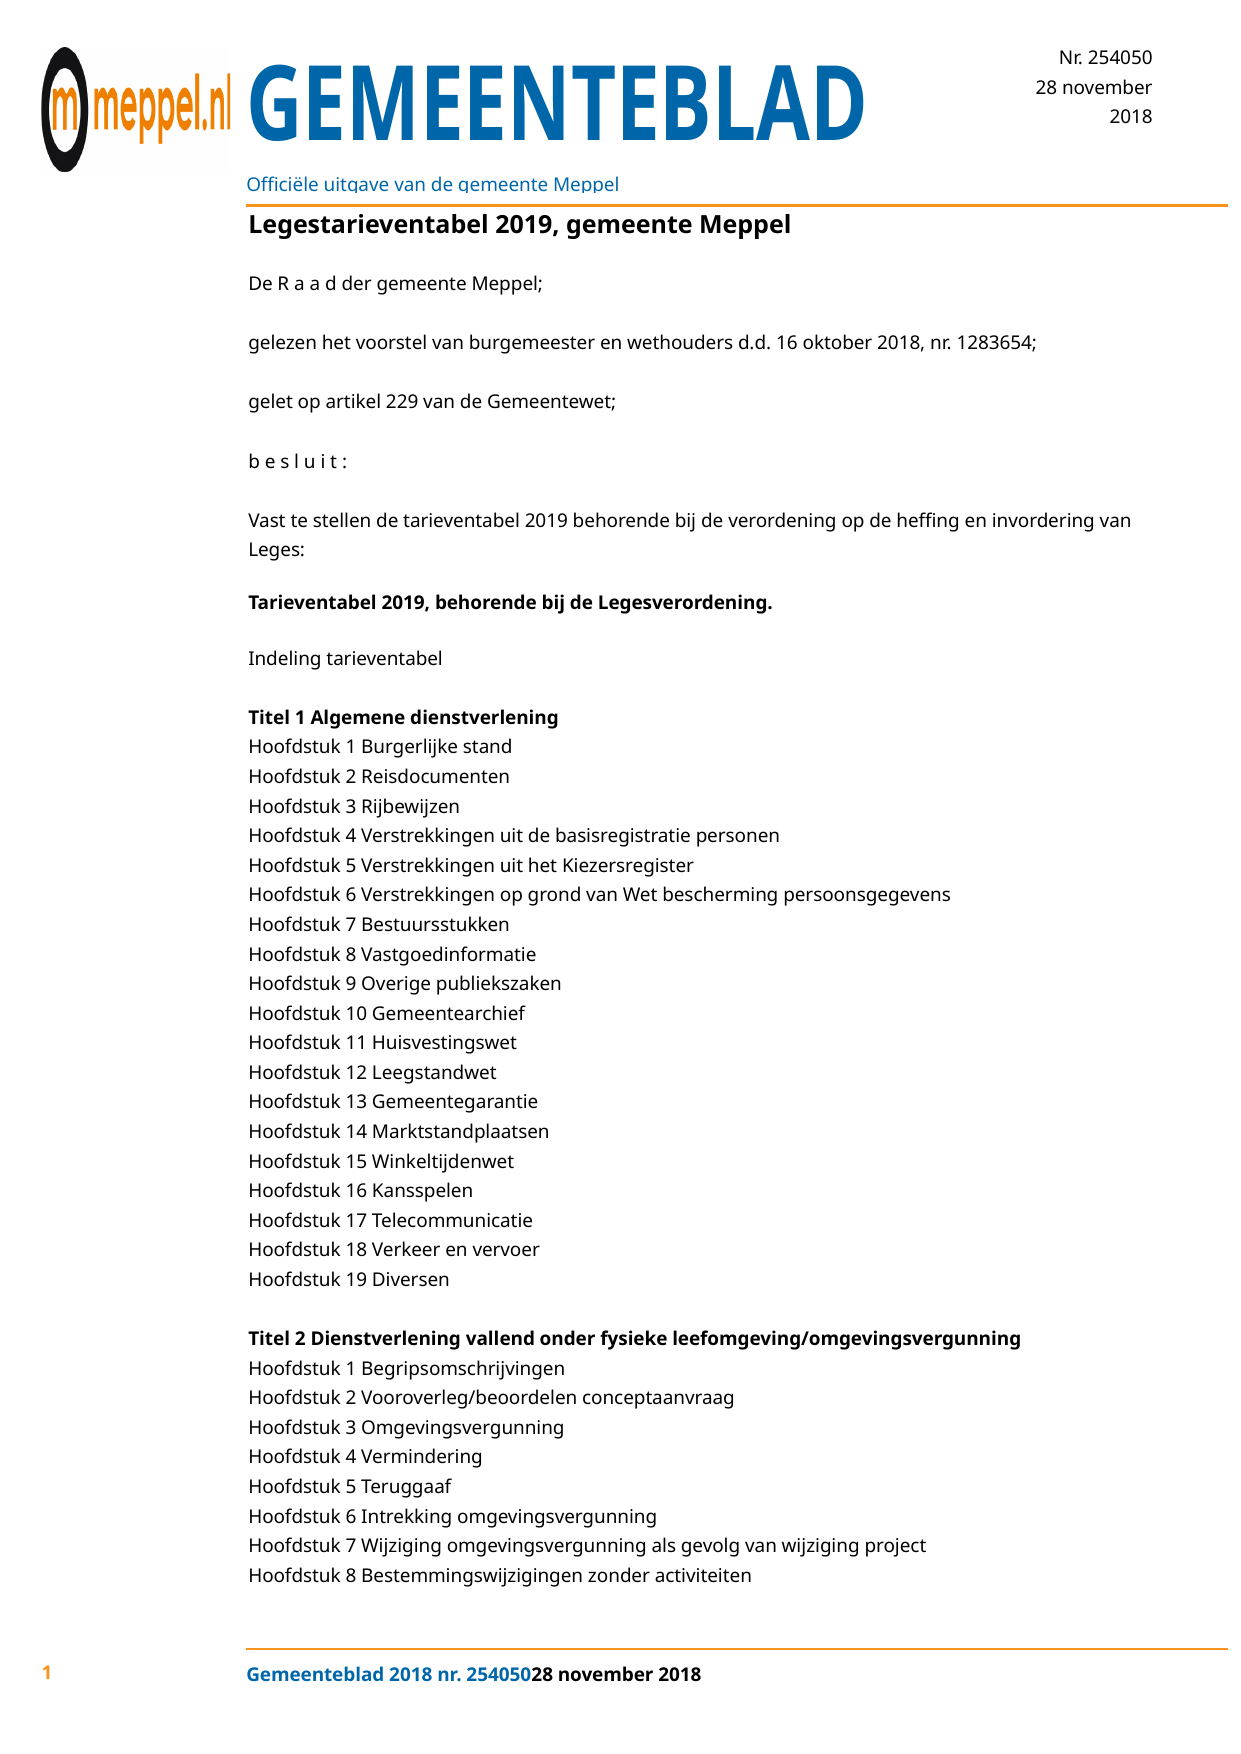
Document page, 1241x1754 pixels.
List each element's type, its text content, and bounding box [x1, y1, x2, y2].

text Hoofdstuk 2 Reisdocumenten [248, 763, 1152, 789]
text Hoofdstuk 1 Burgerlijke stand [248, 734, 1152, 759]
text Hoofdstuk 3 Rijbewijzen [248, 793, 1152, 819]
picture [41, 47, 231, 172]
text Hoofdstuk 5 Verstrekkingen uit het Kiezersregister [248, 852, 1152, 878]
text Hoofdstuk 9 Overige publiekszaken [248, 970, 1152, 996]
text Hoofdstuk 8 Vastgoedinformatie [248, 941, 1152, 967]
text Hoofdstuk 10 Gemeentearchief [248, 1000, 1152, 1026]
text Hoofdstuk 19 Diversen [248, 1266, 1152, 1292]
text Tarieventabel 2019, behorende bij de Legesverordening. [248, 587, 1152, 615]
text Titel 2 Dienstverlening vallend onder fysieke leefomgeving/omgevingsvergunning [248, 1325, 1152, 1351]
text b e s l u i t : [248, 448, 1152, 473]
text Hoofdstuk 4 Vermindering [248, 1444, 1152, 1469]
text Hoofdstuk 2 Vooroverleg/beoordelen conceptaanvraag [248, 1384, 1152, 1410]
text Legestarieventabel 2019, gemeente Meppel [248, 207, 1152, 241]
text Hoofdstuk 13 Gemeentegarantie [248, 1089, 1152, 1114]
text Indeling tarieventabel [248, 645, 1152, 671]
text gelezen het voorstel van burgemeester en wethouders d.d. 16 oktober 2018, nr. 1283654; [248, 329, 1152, 355]
text Hoofdstuk 7 Bestuursstukken [248, 911, 1152, 937]
text Hoofdstuk 12 Leegstandwet [248, 1059, 1152, 1085]
text Hoofdstuk 14 Marktstandplaatsen [248, 1118, 1152, 1144]
text Hoofdstuk 6 Verstrekkingen op grond van Wet bescherming persoonsgegevens [248, 882, 1152, 907]
text Hoofdstuk 11 Huisvestingswet [248, 1029, 1152, 1055]
text Titel 1 Algemene dienstverlening [248, 704, 1152, 730]
text Hoofdstuk 8 Bestemmingswijzigingen zonder activiteiten [248, 1562, 1152, 1588]
text gelet op artikel 229 van de Gemeentewet; [248, 389, 1152, 414]
text Hoofdstuk 5 Teruggaaf [248, 1473, 1152, 1499]
text Hoofdstuk 17 Telecommunicatie [248, 1207, 1152, 1233]
text Hoofdstuk 6 Intrekking omgevingsvergunning [248, 1503, 1152, 1529]
text Hoofdstuk 3 Omgevingsvergunning [248, 1414, 1152, 1440]
text De R a a d der gemeente Meppel; [248, 270, 1152, 296]
text Hoofdstuk 4 Verstrekkingen uit de basisregistratie personen [248, 822, 1152, 848]
text Hoofdstuk 1 Begripsomschrijvingen [248, 1355, 1152, 1381]
text Hoofdstuk 7 Wijziging omgevingsvergunning als gevolg van wijziging project [248, 1532, 1152, 1558]
text Hoofdstuk 16 Kansspelen [248, 1177, 1152, 1203]
text Hoofdstuk 15 Winkeltijdenwet [248, 1148, 1152, 1174]
text Vast te stellen de tarieventabel 2019 behorende bij de verordening op de heffing en invordering van Leges: [248, 507, 1152, 562]
text Hoofdstuk 18 Verkeer en vervoer [248, 1237, 1152, 1262]
